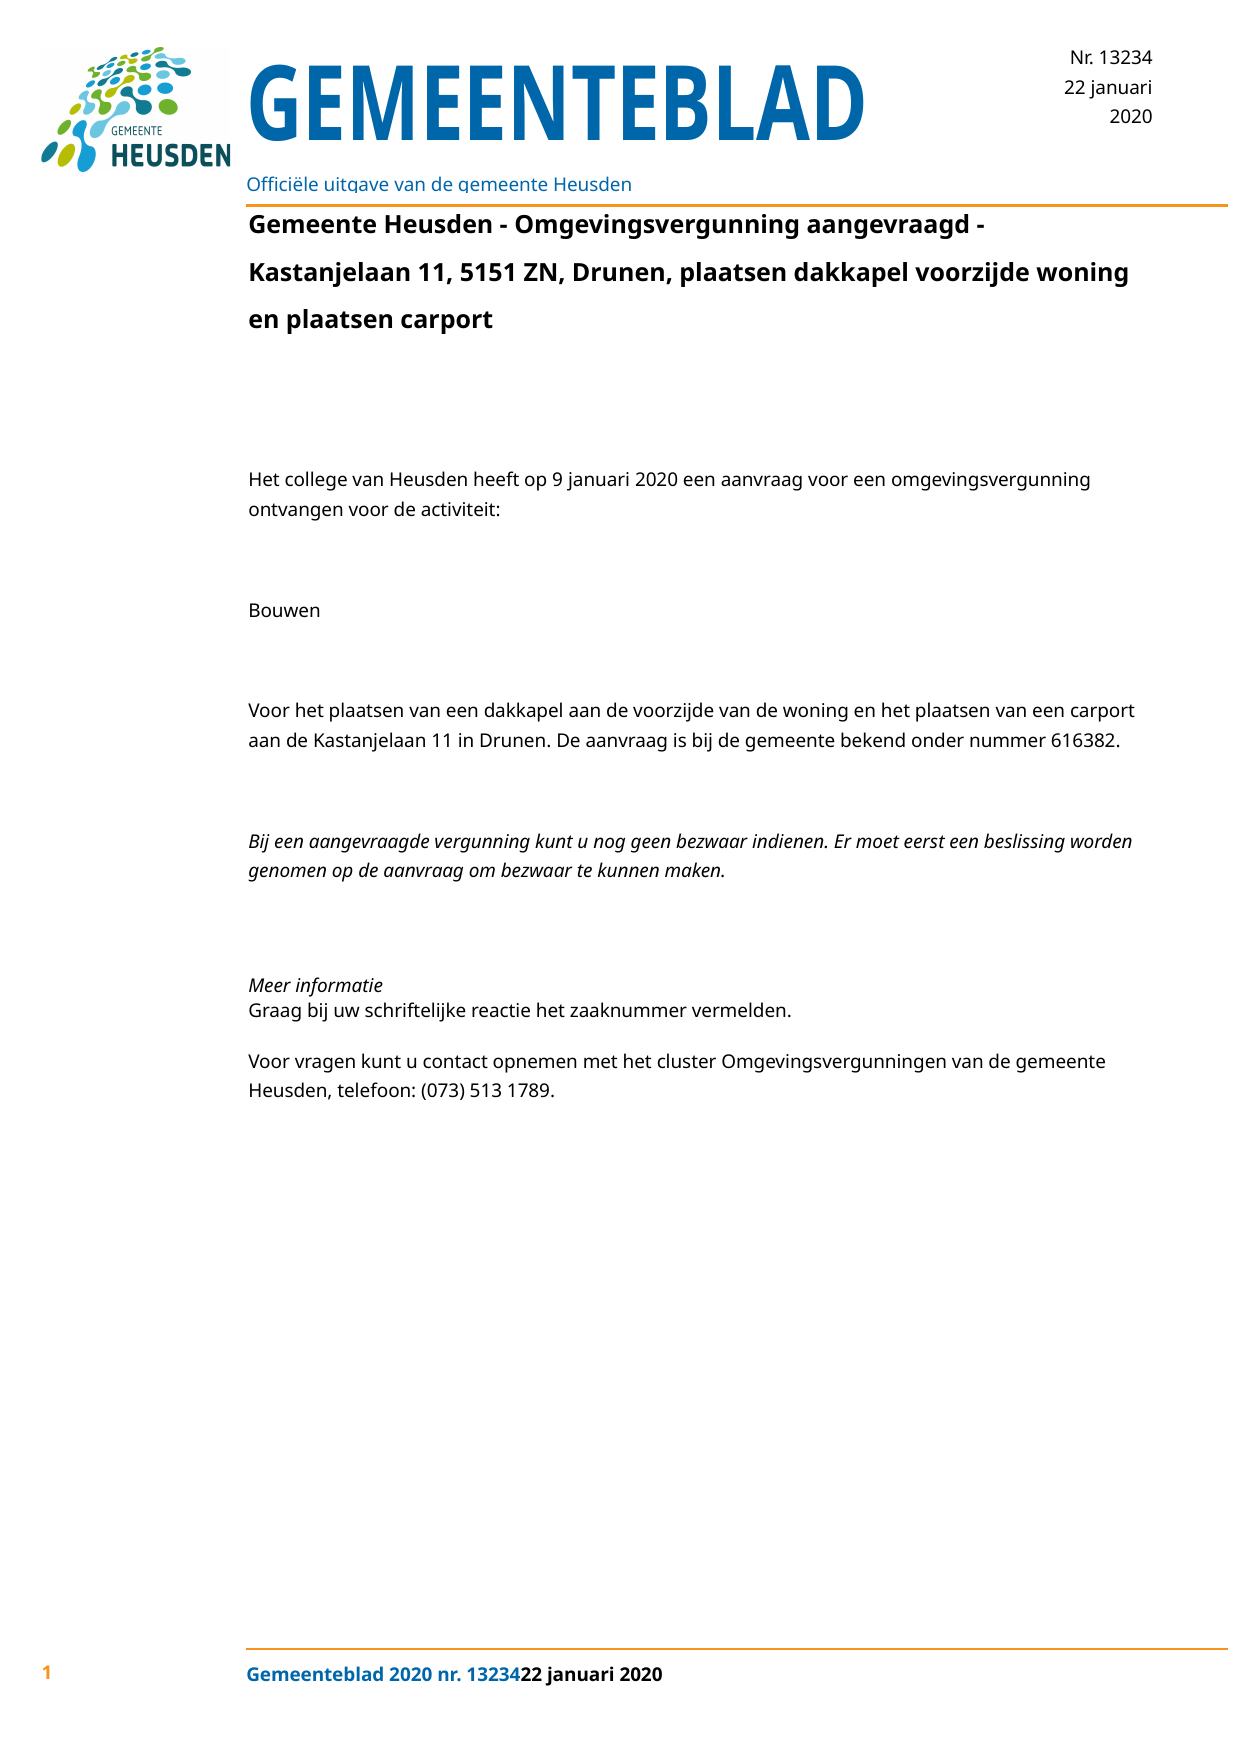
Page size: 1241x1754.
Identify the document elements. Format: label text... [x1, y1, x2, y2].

picture [41, 47, 231, 172]
text Gemeente Heusden - Omgevingsvergunning aangevraagd - Kastanjelaan 11, 5151 ZN, Drunen, plaatsen dakkapel voorzijde woning en plaatsen carport [248, 207, 1152, 336]
text Voor vragen kunt u contact opnemen met het cluster Omgevingsvergunningen van de gemeente Heusden, telefoon: (073) 513 1789. [248, 1048, 1152, 1103]
text Bouwen [248, 597, 1152, 622]
text Bij een aangevraagde vergunning kunt u nog geen bezwaar indienen. Er moet eerst een beslissing worden genomen op de aanvraag om bezwaar te kunnen maken. [248, 828, 1152, 883]
text Het college van Heusden heeft op 9 januari 2020 een aanvraag voor een omgevingsvergunning ontvangen voor de activiteit: [248, 466, 1152, 522]
text Graag bij uw schriftelijke reactie het zaaknummer vermelden. [248, 998, 1152, 1023]
text Voor het plaatsen van een dakkapel aan de voorzijde van de woning en het plaatsen van een carport aan de Kastanjelaan 11 in Drunen. De aanvraag is bij de gemeente bekend onder nummer 616382. [248, 698, 1152, 753]
text Meer informatie [248, 972, 1152, 998]
